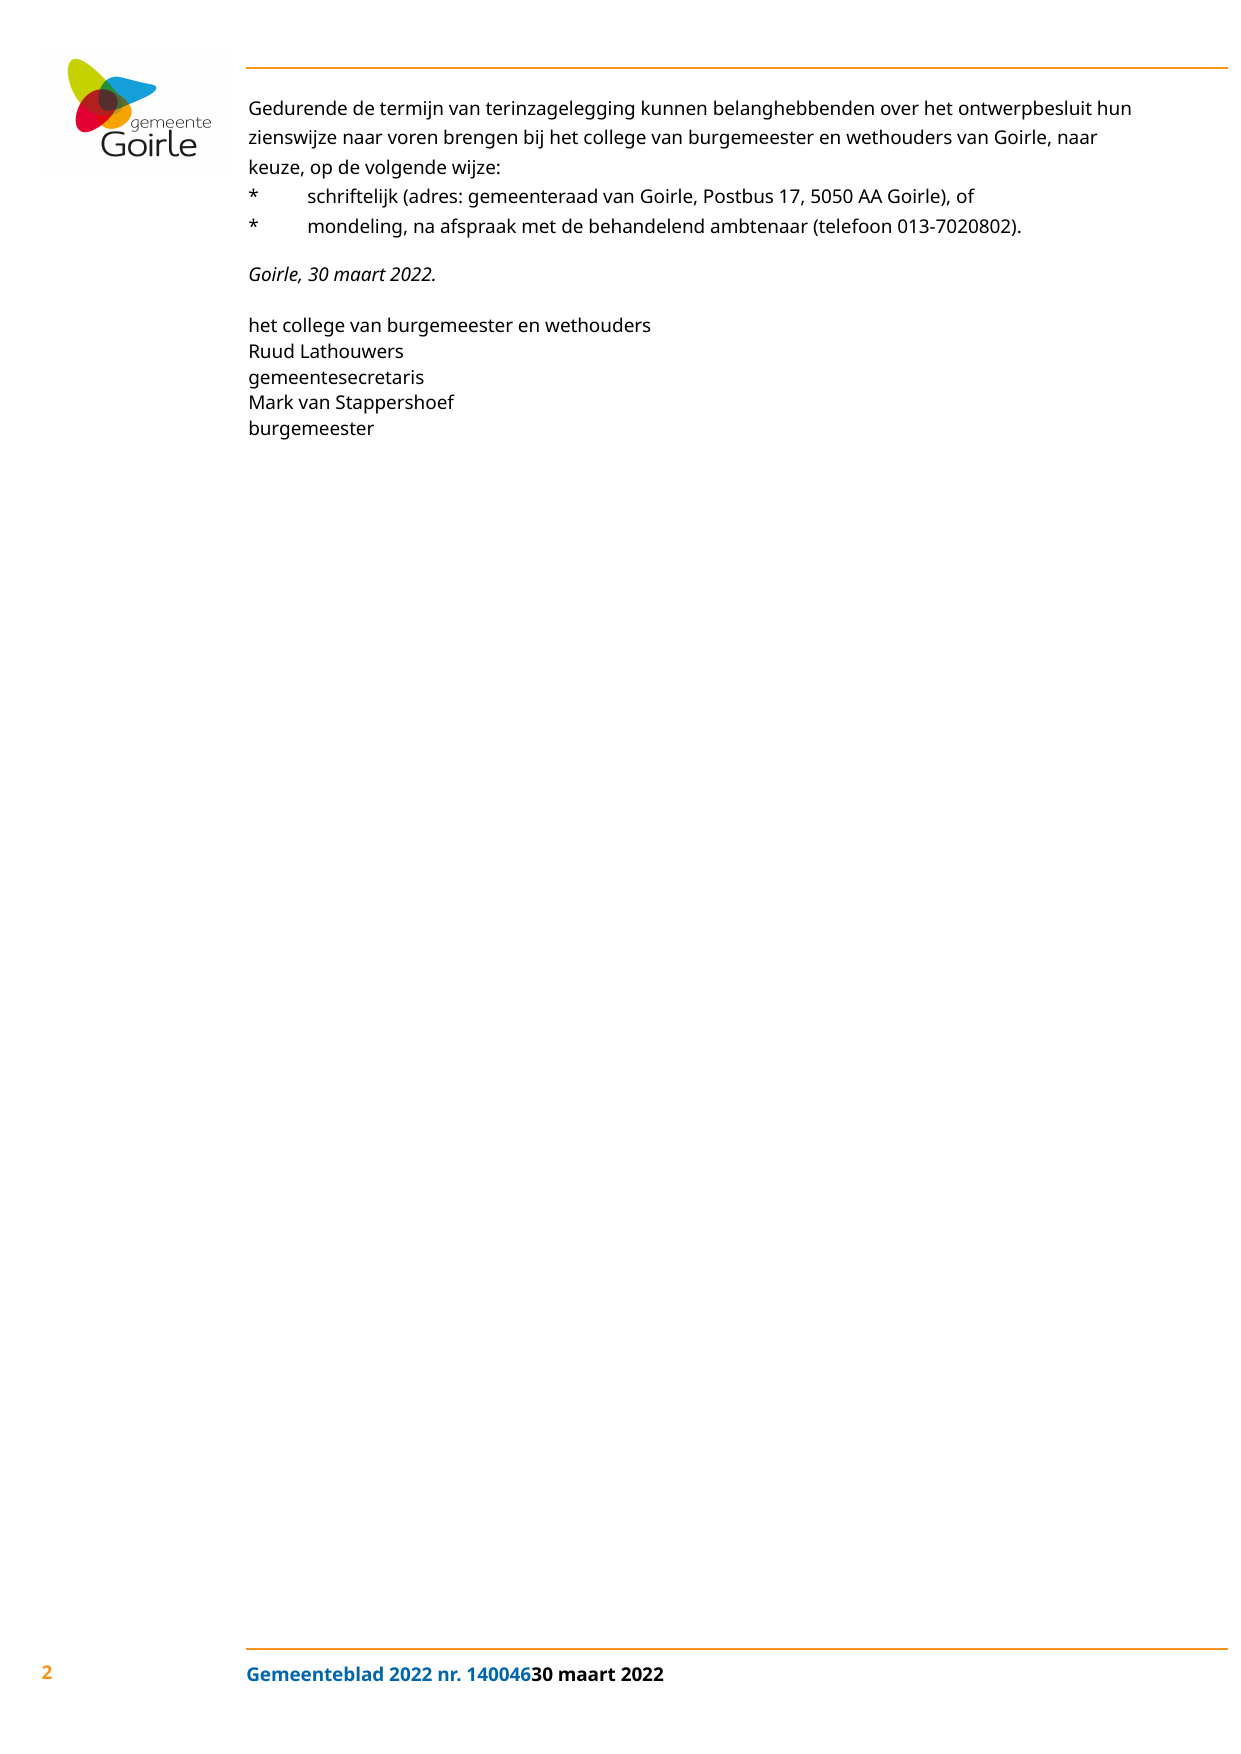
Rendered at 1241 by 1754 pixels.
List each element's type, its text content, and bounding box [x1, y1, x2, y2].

text burgemeester [248, 415, 1152, 441]
list mondeling, na afspraak met de behandelend ambtenaar (telefoon 013-7020802). [248, 213, 1152, 239]
text Ruud Lathouwers [248, 338, 1152, 364]
text Gedurende de termijn van terinzagelegging kunnen belanghebbenden over het ontwerpbesluit hun zienswijze naar voren brengen bij het college van burgemeester en wethouders van Goirle, naar keuze, op de volgende wijze: [248, 95, 1152, 180]
picture [41, 47, 231, 172]
text Goirle, 30 maart 2022. [248, 261, 1152, 287]
text Mark van Stappershoef [248, 389, 1152, 415]
text gemeentesecretaris [248, 364, 1152, 389]
list schriftelijk (adres: gemeenteraad van Goirle, Postbus 17, 5050 AA Goirle), of [248, 183, 1152, 209]
text het college van burgemeester en wethouders [248, 312, 1152, 338]
